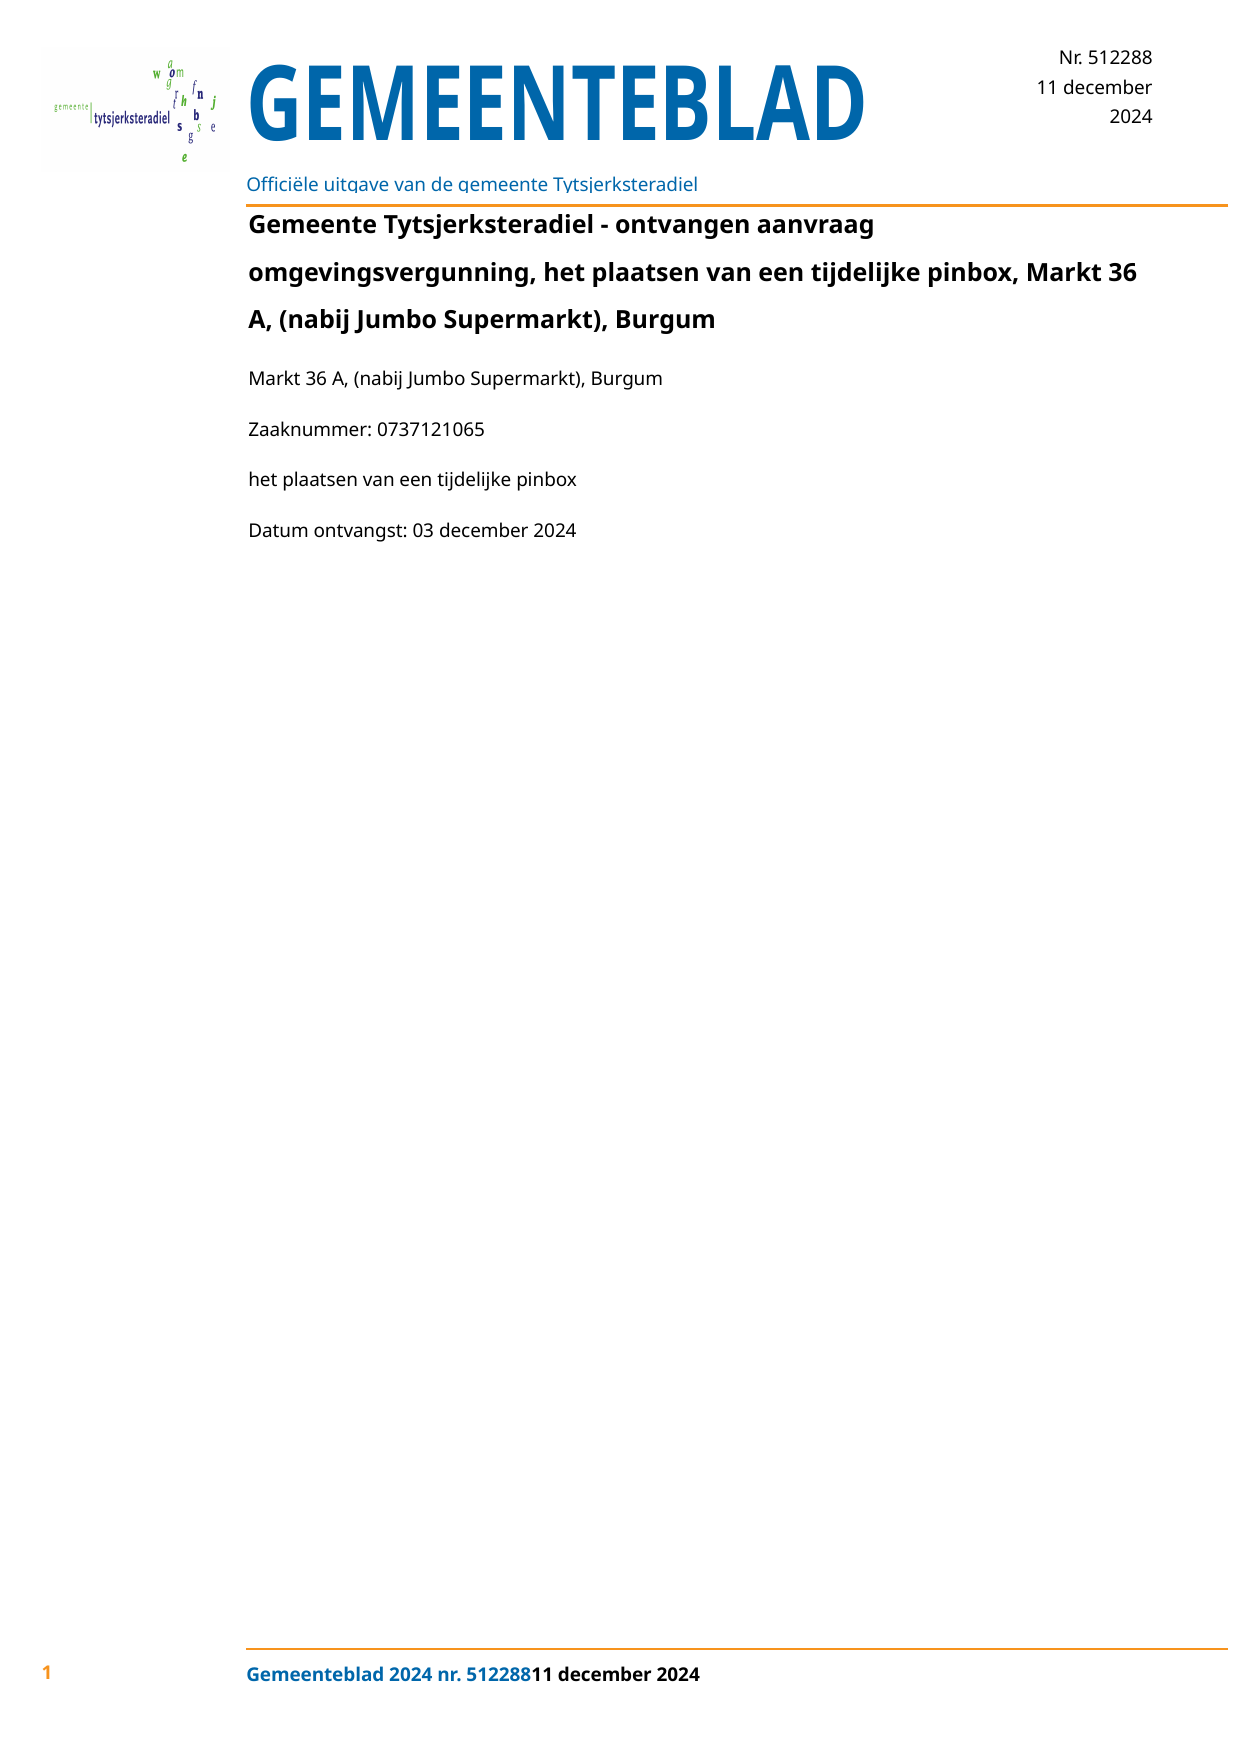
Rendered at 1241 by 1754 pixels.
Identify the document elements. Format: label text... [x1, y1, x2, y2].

text Zaaknummer: 0737121065 [248, 416, 1152, 442]
text Datum ontvangst: 03 december 2024 [248, 517, 1152, 542]
text Markt 36 A, (nabij Jumbo Supermarkt), Burgum [248, 366, 1152, 391]
picture [41, 47, 231, 172]
text Gemeente Tytsjerksteradiel - ontvangen aanvraag omgevingsvergunning, het plaatsen van een tijdelijke pinbox, Markt 36 A, (nabij Jumbo Supermarkt), Burgum [248, 207, 1152, 336]
text het plaatsen van een tijdelijke pinbox [248, 466, 1152, 492]
